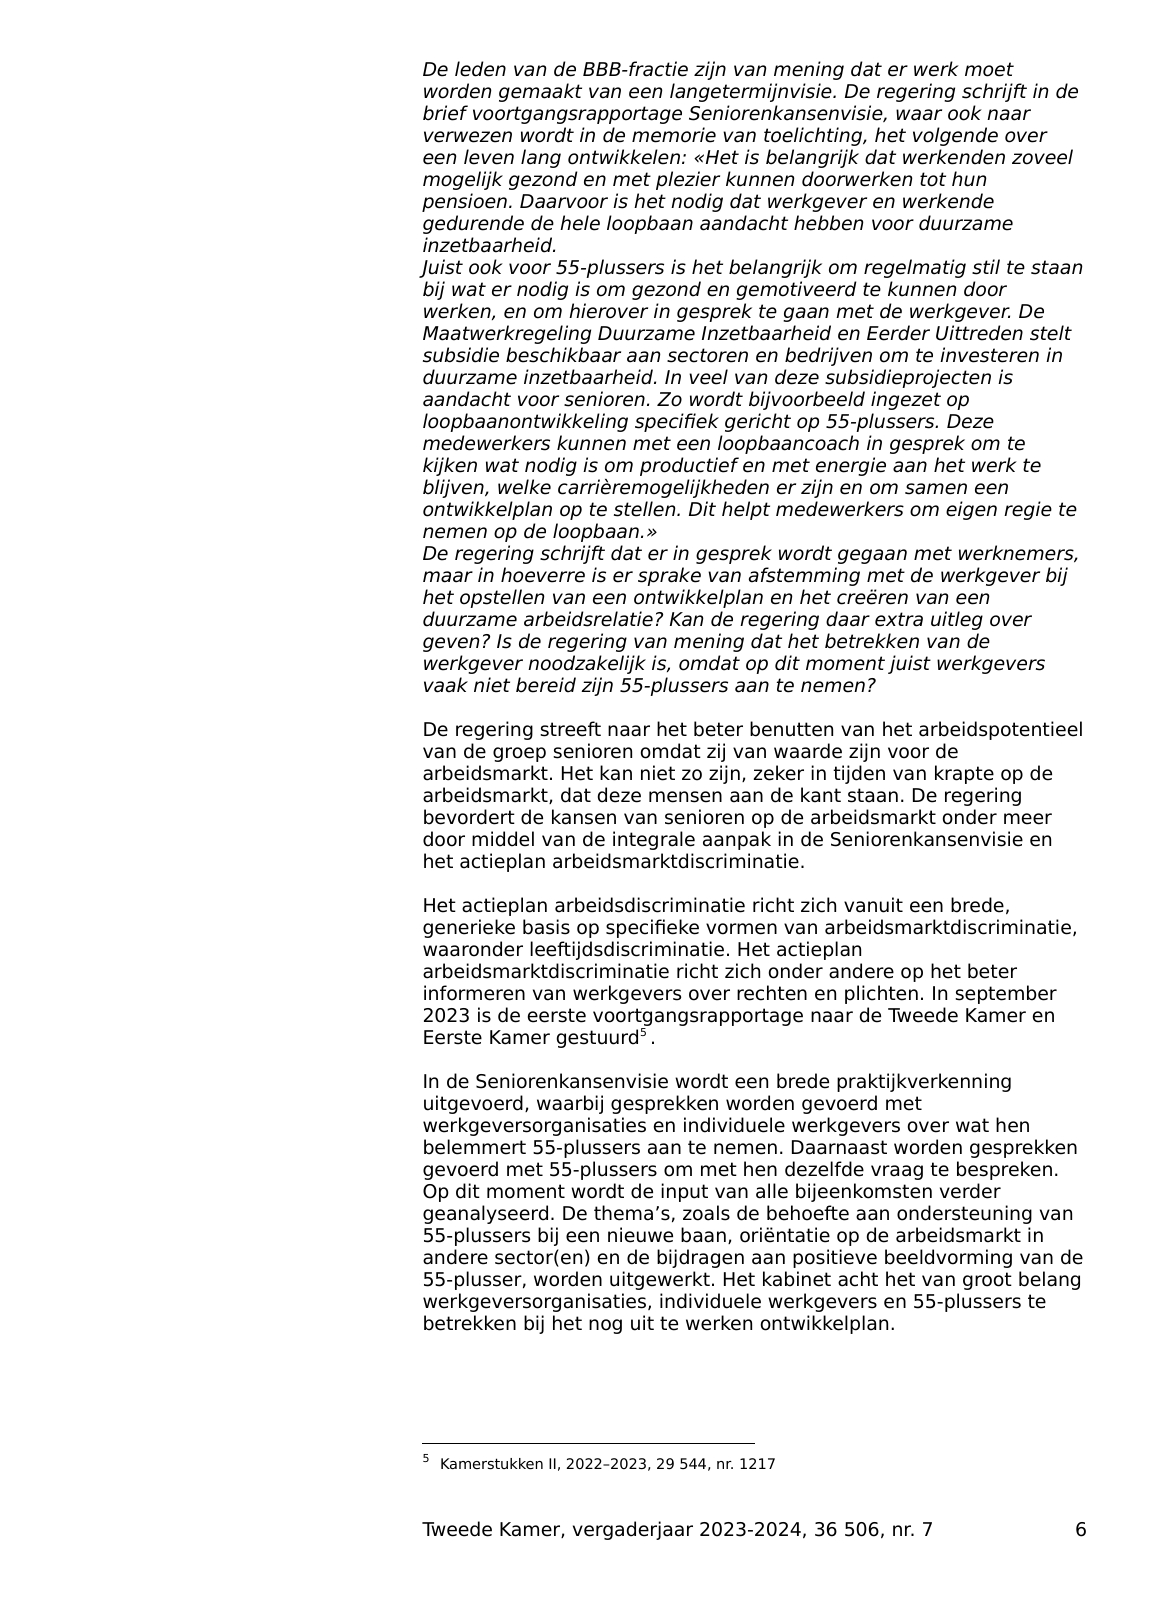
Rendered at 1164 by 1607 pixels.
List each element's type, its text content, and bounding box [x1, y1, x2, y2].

text Juist ook voor 55-plussers is het belangrijk om regelmatig stil te staan bij wat er nodig is om gezond en gemotiveerd te kunnen door werken, en om hierover in gesprek te gaan met de werkgever. De Maatwerkregeling Duurzame Inzetbaarheid en Eerder Uittreden stelt subsidie beschikbaar aan sectoren en bedrijven om te investeren in duurzame inzetbaarheid. In veel van deze subsidieprojecten is aandacht voor senioren. Zo wordt bijvoorbeeld ingezet op loopbaanontwikkeling specifiek gericht op 55-plussers. Deze medewerkers kunnen met een loopbaancoach in gesprek om te kijken wat nodig is om productief en met energie aan het werk te blijven, welke carrièremogelijkheden er zijn en om samen een ontwikkelplan op te stellen. Dit helpt medewerkers om eigen regie te nemen op de loopbaan.» [422, 257, 1087, 543]
text In de Seniorenkansenvisie wordt een brede praktijkverkenning uitgevoerd, waarbij gesprekken worden gevoerd met werkgeversorganisaties en individuele werkgevers over wat hen belemmert 55-plussers aan te nemen. Daarnaast worden gesprekken gevoerd met 55-plussers om met hen dezelfde vraag te bespreken. Op dit moment wordt de input van alle bijeenkomsten verder geanalyseerd. De thema’s, zoals de behoefte aan ondersteuning van 55-plussers bij een nieuwe baan, oriëntatie op de arbeidsmarkt in andere sector(en) en de bijdragen aan positieve beeldvorming van de 55-plusser, worden uitgewerkt. Het kabinet acht het van groot belang werkgeversorganisaties, individuele werkgevers en 55-plussers te betrekken bij het nog uit te werken ontwikkelplan. [422, 1071, 1087, 1334]
text De regering streeft naar het beter benutten van het arbeidspotentieel van de groep senioren omdat zij van waarde zijn voor de arbeidsmarkt. Het kan niet zo zijn, zeker in tijden van krapte op de arbeidsmarkt, dat deze mensen aan de kant staan. De regering bevordert de kansen van senioren op de arbeidsmarkt onder meer door middel van de integrale aanpak in de Seniorenkansenvisie en het actieplan arbeidsmarktdiscriminatie. [422, 719, 1087, 872]
text Het actieplan arbeidsdiscriminatie richt zich vanuit een brede, generieke basis op specifieke vormen van arbeidsmarktdiscriminatie, waaronder leeftijdsdiscriminatie. Het actieplan arbeidsmarktdiscriminatie richt zich onder andere op het beter informeren van werkgevers over rechten en plichten. In september 2023 is de eerste voortgangsrapportage naar de Tweede Kamer en Eerste Kamer gestuurd. [422, 895, 1087, 1048]
text Kamerstukken II, 2022–2023, 29 544, nr. 1217 [422, 1452, 1087, 1474]
text De regering schrijft dat er in gesprek wordt gegaan met werknemers, maar in hoeverre is er sprake van afstemming met de werkgever bij het opstellen van een ontwikkelplan en het creëren van een duurzame arbeidsrelatie? Kan de regering daar extra uitleg over geven? Is de regering van mening dat het betrekken van de werkgever noodzakelijk is, omdat op dit moment juist werkgevers vaak niet bereid zijn 55-plussers aan te nemen? [422, 543, 1087, 696]
text De leden van de BBB-fractie zijn van mening dat er werk moet worden gemaakt van een langetermijnvisie. De regering schrijft in de brief voortgangsrapportage Seniorenkansenvisie, waar ook naar verwezen wordt in de memorie van toelichting, het volgende over een leven lang ontwikkelen: «Het is belangrijk dat werkenden zoveel mogelijk gezond en met plezier kunnen doorwerken tot hun pensioen. Daarvoor is het nodig dat werkgever en werkende gedurende de hele loopbaan aandacht hebben voor duurzame inzetbaarheid. [422, 59, 1087, 257]
